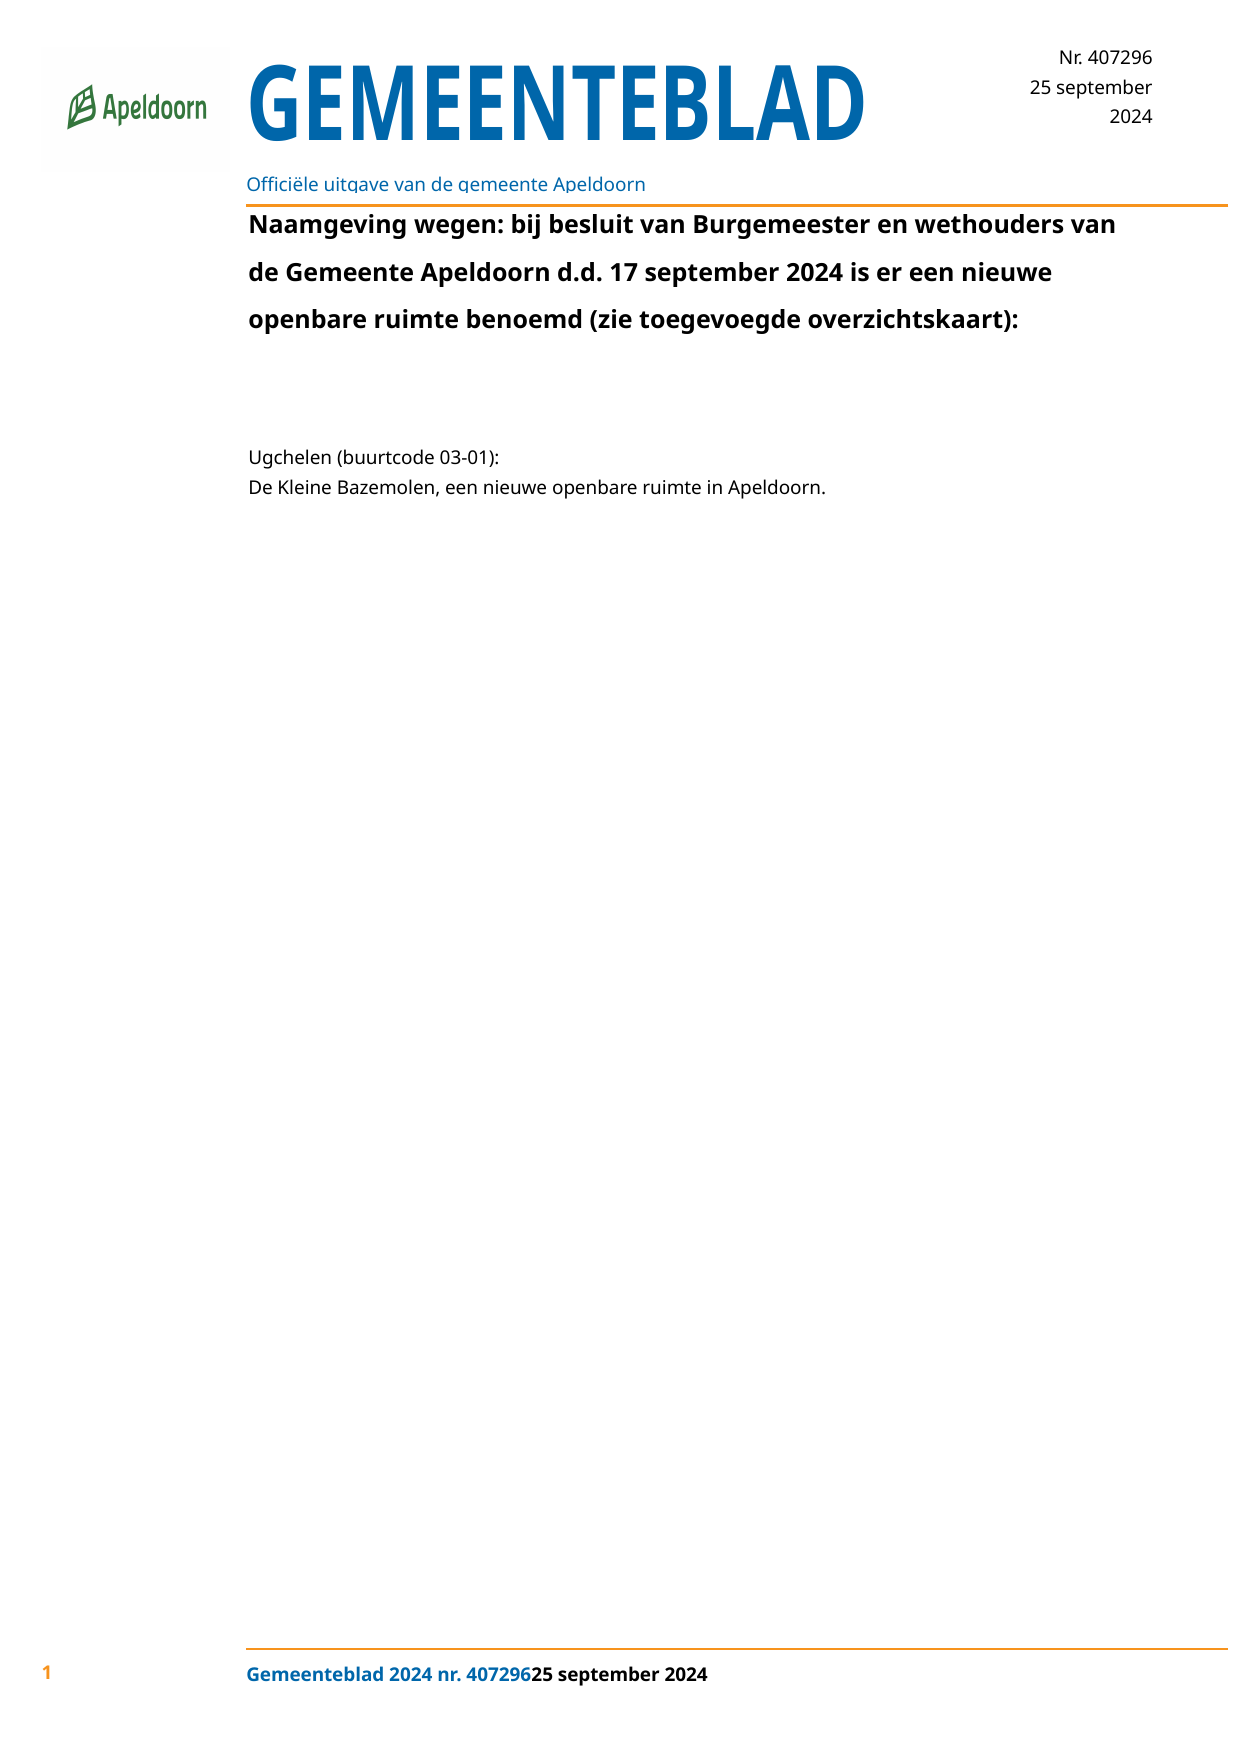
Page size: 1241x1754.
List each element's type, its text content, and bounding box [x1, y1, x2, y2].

text Ugchelen (buurtcode 03-01): [248, 444, 1152, 470]
picture [41, 47, 231, 172]
text Naamgeving wegen: bij besluit van Burgemeester en wethouders van de Gemeente Apeldoorn d.d. 17 september 2024 is er een nieuwe openbare ruimte benoemd (zie toegevoegde overzichtskaart): [248, 207, 1152, 336]
text De Kleine Bazemolen, een nieuwe openbare ruimte in Apeldoorn. [248, 474, 1152, 500]
